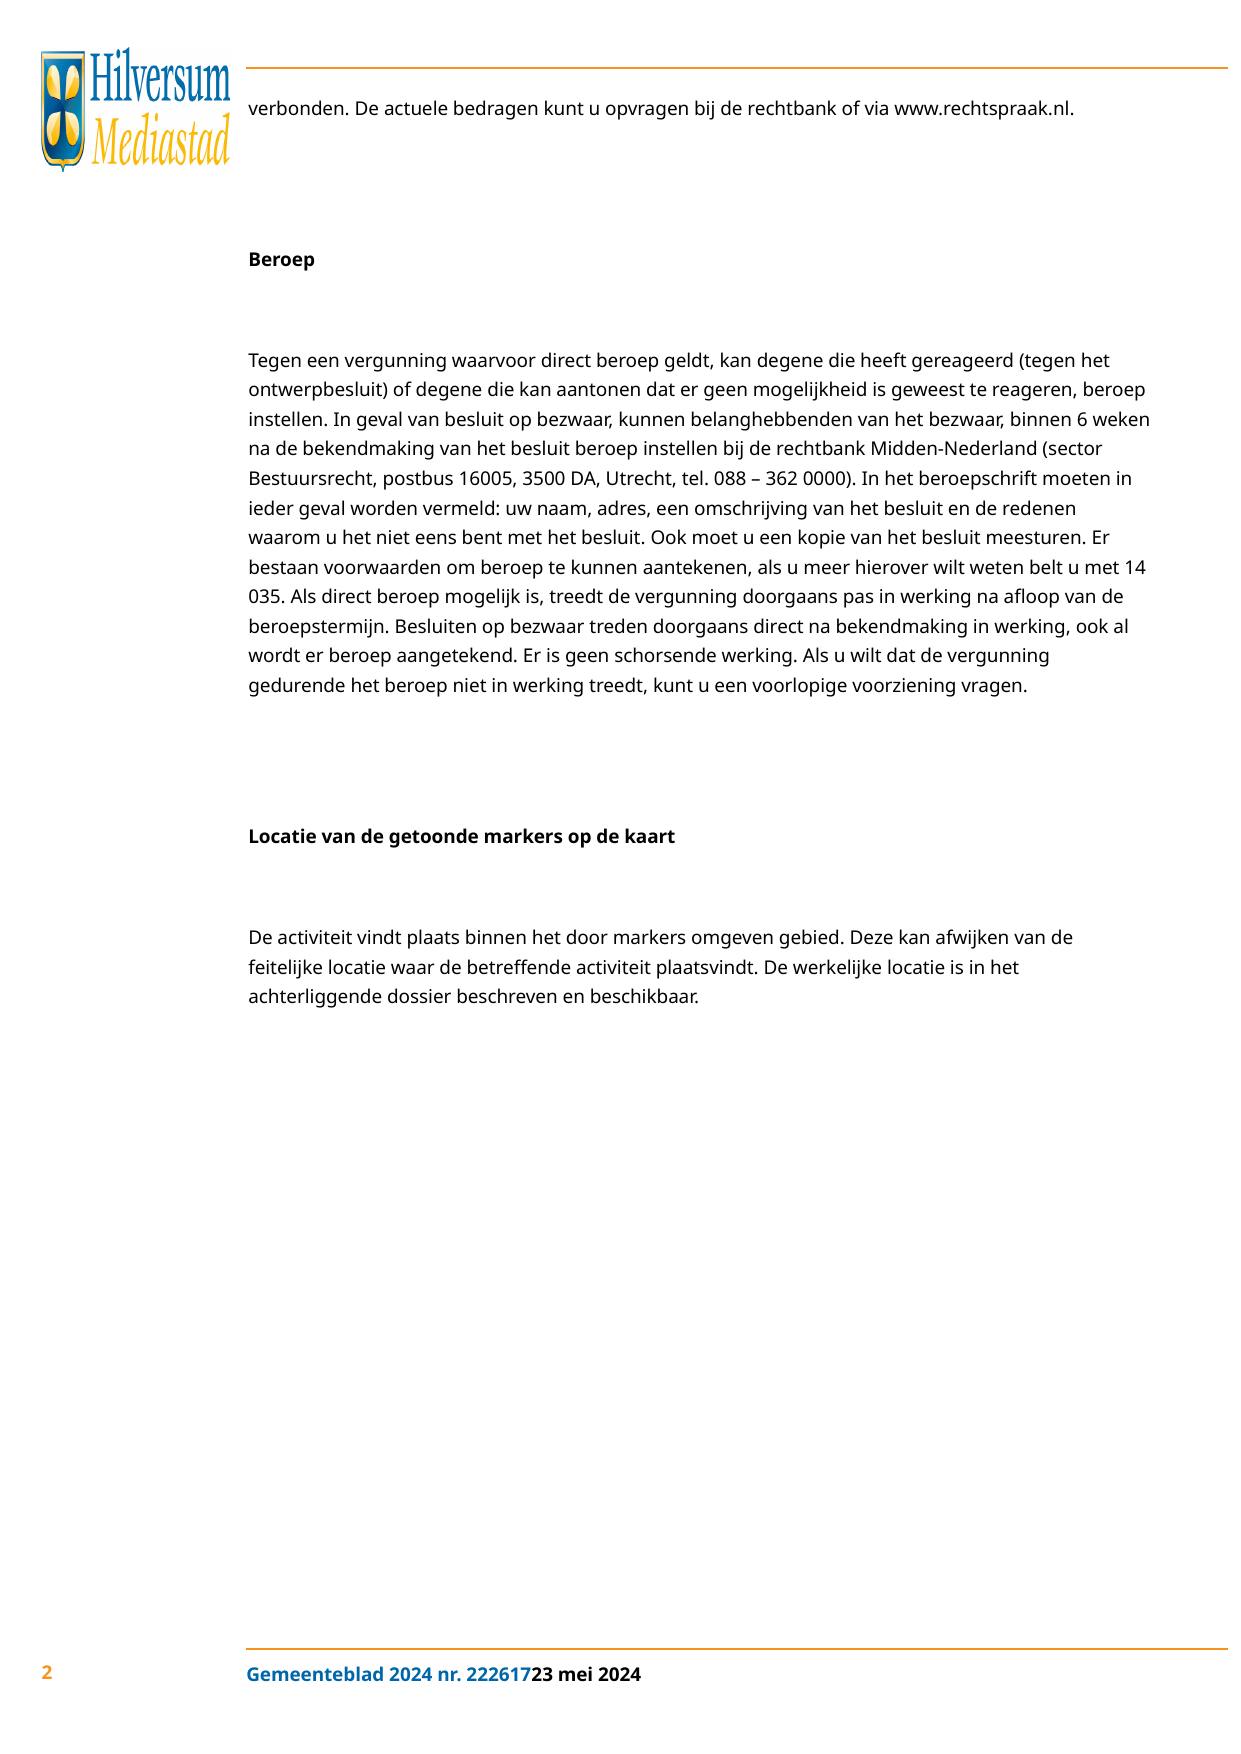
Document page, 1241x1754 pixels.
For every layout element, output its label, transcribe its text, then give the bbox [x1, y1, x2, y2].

picture [41, 47, 231, 172]
text Beroep [248, 246, 1152, 272]
text Tegen een vergunning waarvoor direct beroep geldt, kan degene die heeft gereageerd (tegen het ontwerpbesluit) of degene die kan aantonen dat er geen mogelijkheid is geweest te reageren, beroep instellen. In geval van besluit op bezwaar, kunnen belanghebbenden van het bezwaar, binnen 6 weken na de bekendmaking van het besluit beroep instellen bij de rechtbank Midden-Nederland (sector Bestuursrecht, postbus 16005, 3500 DA, Utrecht, tel. 088 – 362 0000). In het beroepschrift moeten in ieder geval worden vermeld: uw naam, adres, een omschrijving van het besluit en de redenen waarom u het niet eens bent met het besluit. Ook moet u een kopie van het besluit meesturen. Er bestaan voorwaarden om beroep te kunnen aantekenen, als u meer hierover wilt weten belt u met 14 035. Als direct beroep mogelijk is, treedt de vergunning doorgaans pas in werking na afloop van de beroepstermijn. Besluiten op bezwaar treden doorgaans direct na bekendmaking in werking, ook al wordt er beroep aangetekend. Er is geen schorsende werking. Als u wilt dat de vergunning gedurende het beroep niet in werking treedt, kunt u een voorlopige voorziening vragen. [248, 347, 1152, 698]
text Locatie van de getoonde markers op de kaart [248, 823, 1152, 849]
text De activiteit vindt plaats binnen het door markers omgeven gebied. Deze kan afwijken van de feitelijke locatie waar de betreffende activiteit plaatsvindt. De werkelijke locatie is in het achterliggende dossier beschreven en beschikbaar. [248, 924, 1152, 1009]
text verbonden. De actuele bedragen kunt u opvragen bij de rechtbank of via www.rechtspraak.nl. [248, 95, 1152, 121]
